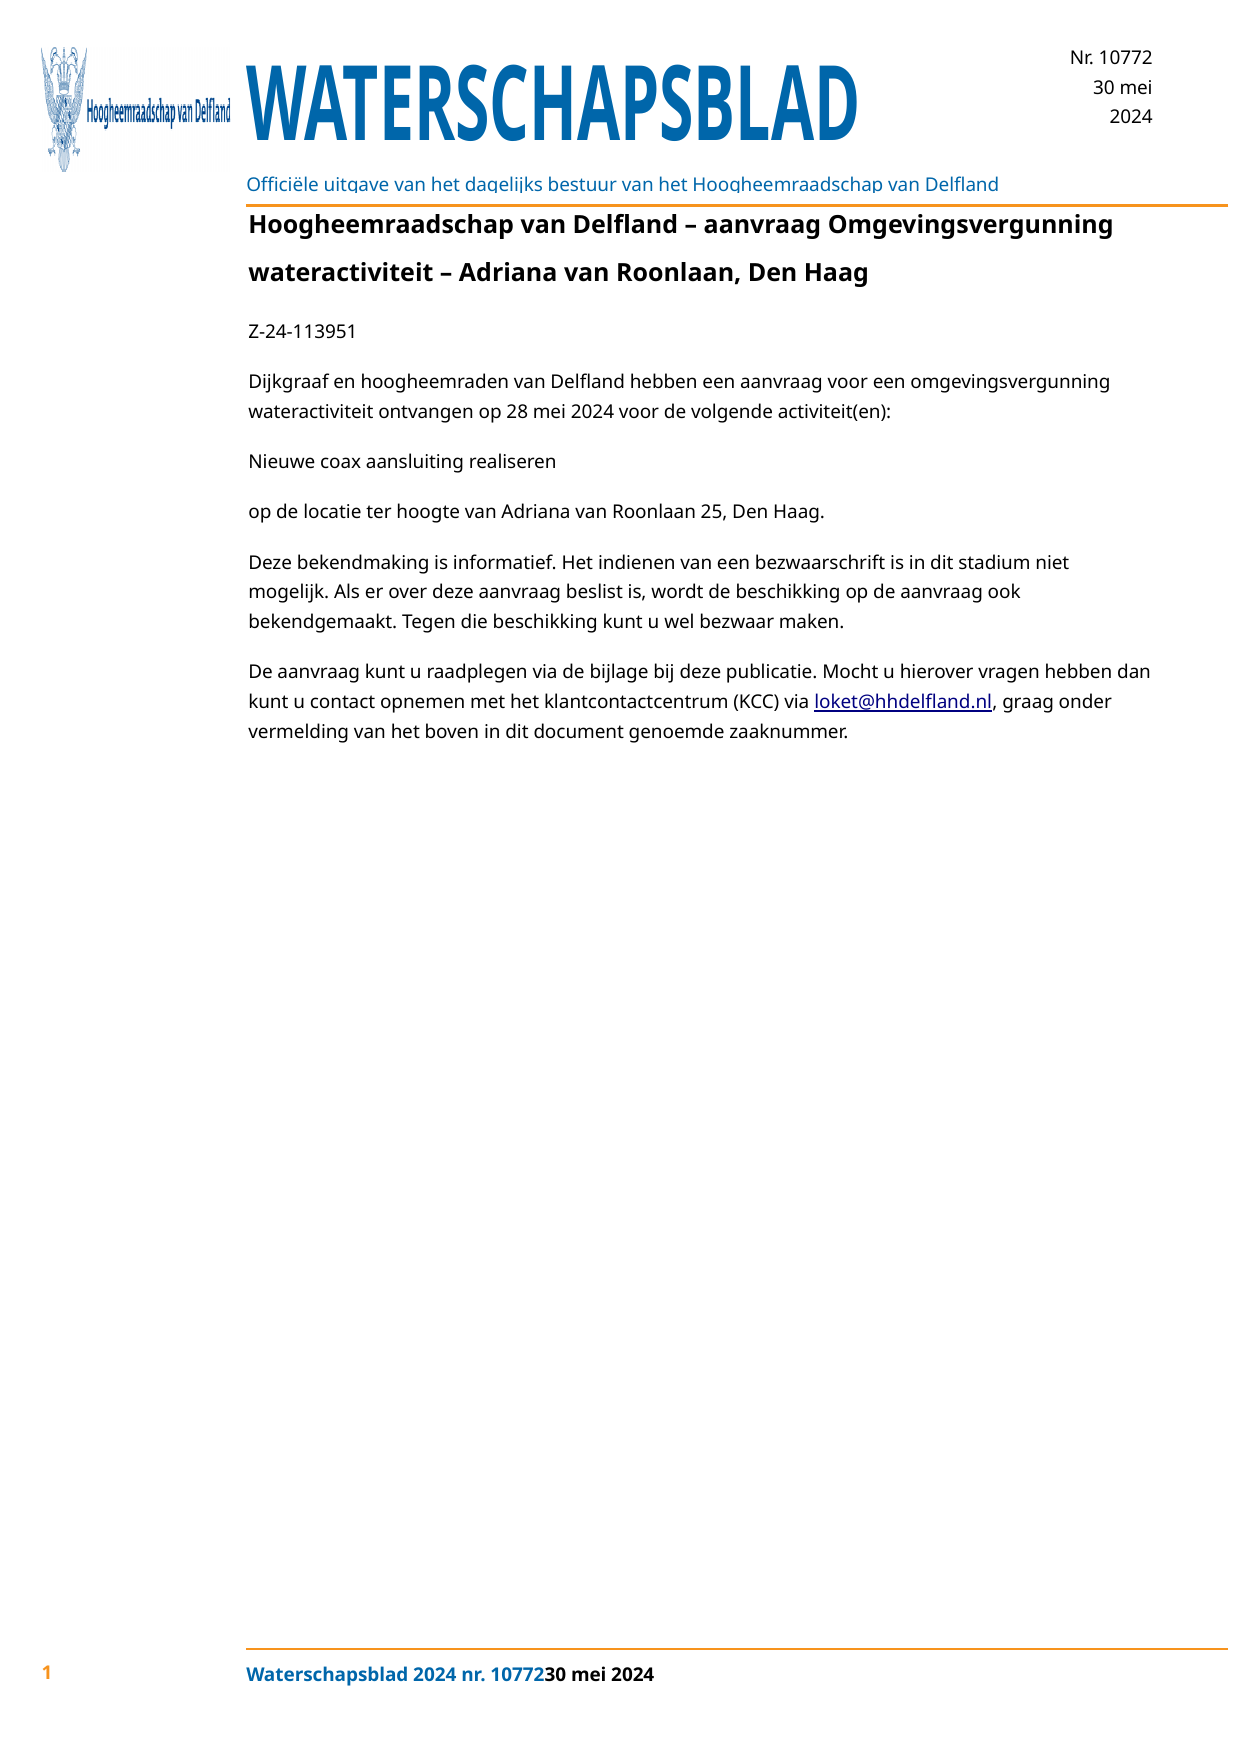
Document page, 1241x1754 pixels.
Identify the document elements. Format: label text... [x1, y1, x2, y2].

text op de locatie ter hoogte van Adriana van Roonlaan 25, Den Haag. [248, 499, 1152, 524]
text Nieuwe coax aansluiting realiseren [248, 448, 1152, 474]
text Deze bekendmaking is informatief. Het indienen van een bezwaarschrift is in dit stadium niet mogelijk. Als er over deze aanvraag beslist is, wordt de beschikking op de aanvraag ook bekendgemaakt. Tegen die beschikking kunt u wel bezwaar maken. [248, 549, 1152, 634]
text De aanvraag kunt u raadplegen via de bijlage bij deze publicatie. Mocht u hierover vragen hebben dan kunt u contact opnemen met het klantcontactcentrum (KCC) via loket@hhdelfland.nl, graag onder vermelding van het boven in dit document genoemde zaaknummer. [248, 659, 1152, 744]
text Z-24-113951 [248, 318, 1152, 344]
text Hoogheemraadschap van Delfland – aanvraag Omgevingsvergunning wateractiviteit – Adriana van Roonlaan, Den Haag [248, 207, 1152, 288]
picture [41, 47, 231, 172]
text Dijkgraaf en hoogheemraden van Delfland hebben een aanvraag voor een omgevingsvergunning wateractiviteit ontvangen op 28 mei 2024 voor de volgende activiteit(en): [248, 368, 1152, 424]
